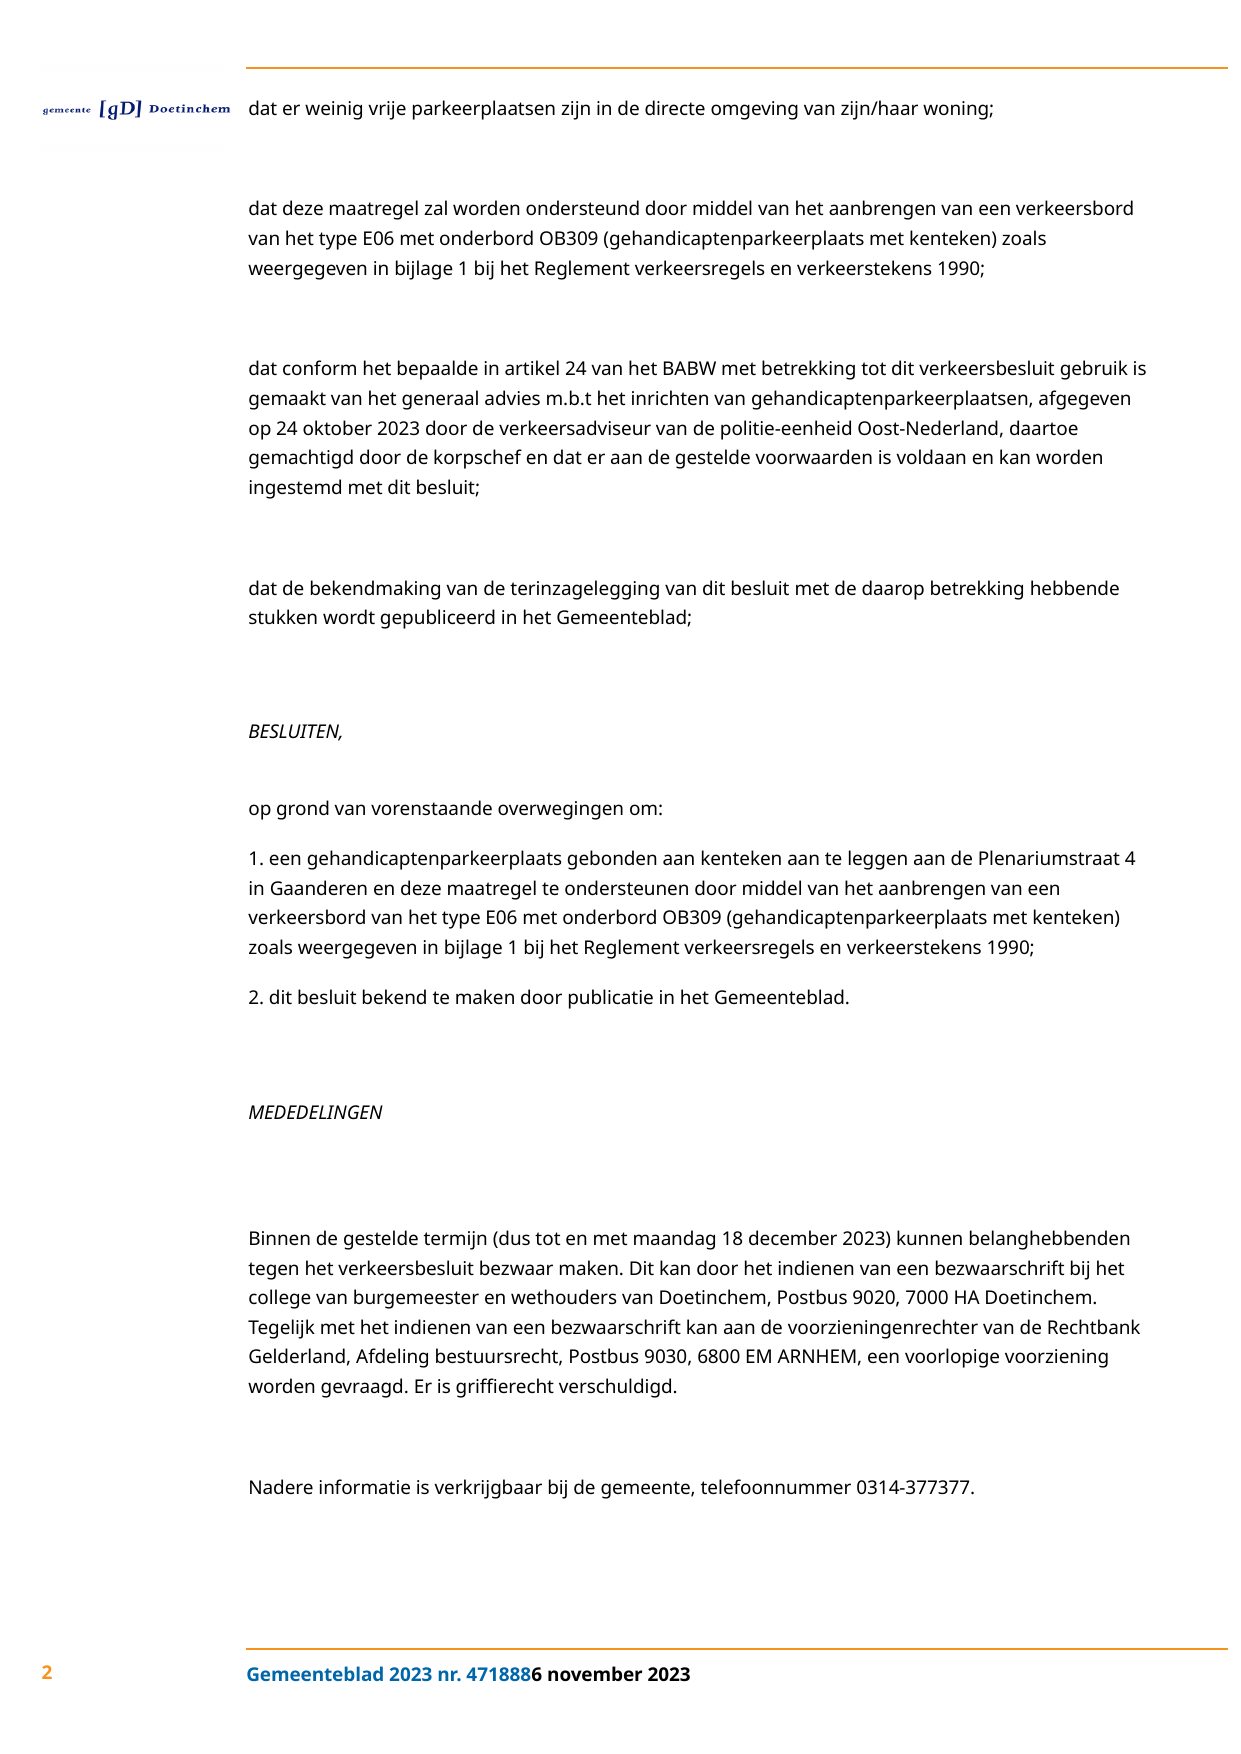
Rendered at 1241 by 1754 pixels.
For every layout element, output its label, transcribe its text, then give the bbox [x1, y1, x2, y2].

text Binnen de gestelde termijn (dus tot en met maandag 18 december 2023) kunnen belanghebbenden tegen het verkeersbesluit bezwaar maken. Dit kan door het indienen van een bezwaarschrift bij het college van burgemeester en wethouders van Doetinchem, Postbus 9020, 7000 HA Doetinchem. Tegelijk met het indienen van een bezwaarschrift kan aan de voorzieningenrechter van de Rechtbank Gelderland, Afdeling bestuursrecht, Postbus 9030, 6800 EM ARNHEM, een voorlopige voorziening worden gevraagd. Er is griffierecht verschuldigd. [248, 1225, 1152, 1399]
text 1. een gehandicaptenparkeerplaats gebonden aan kenteken aan te leggen aan de Plenariumstraat 4 in Gaanderen en deze maatregel te ondersteunen door middel van het aanbrengen van een verkeersbord van het type E06 met onderbord OB309 (gehandicaptenparkeerplaats met kenteken) zoals weergegeven in bijlage 1 bij het Reglement verkeersregels en verkeerstekens 1990; [248, 845, 1152, 960]
text dat deze maatregel zal worden ondersteund door middel van het aanbrengen van een verkeersbord van het type E06 met onderbord OB309 (gehandicaptenparkeerplaats met kenteken) zoals weergegeven in bijlage 1 bij het Reglement verkeersregels en verkeerstekens 1990; [248, 196, 1152, 281]
text op grond van vorenstaande overwegingen om: [248, 795, 1152, 821]
text dat er weinig vrije parkeerplaatsen zijn in de directe omgeving van zijn/haar woning; [248, 95, 1152, 121]
text MEDEDELINGEN [248, 1099, 1152, 1124]
text dat de bekendmaking van de terinzagelegging van dit besluit met de daarop betrekking hebbende stukken wordt gepubliceerd in het Gemeenteblad; [248, 575, 1152, 630]
text dat conform het bepaalde in artikel 24 van het BABW met betrekking tot dit verkeersbesluit gebruik is gemaakt van het generaal advies m.b.t het inrichten van gehandicaptenparkeerplaatsen, afgegeven op 24 oktober 2023 door de verkeersadviseur van de politie-eenheid Oost-Nederland, daartoe gemachtigd door de korpschef en dat er aan de gestelde voorwaarden is voldaan en kan worden ingestemd met dit besluit; [248, 356, 1152, 500]
text 2. dit besluit bekend te maken door publicatie in het Gemeenteblad. [248, 984, 1152, 1010]
text BESLUITEN, [248, 719, 1152, 744]
text Nadere informatie is verkrijgbaar bij de gemeente, telefoonnummer 0314-377377. [248, 1474, 1152, 1500]
picture [41, 47, 231, 172]
